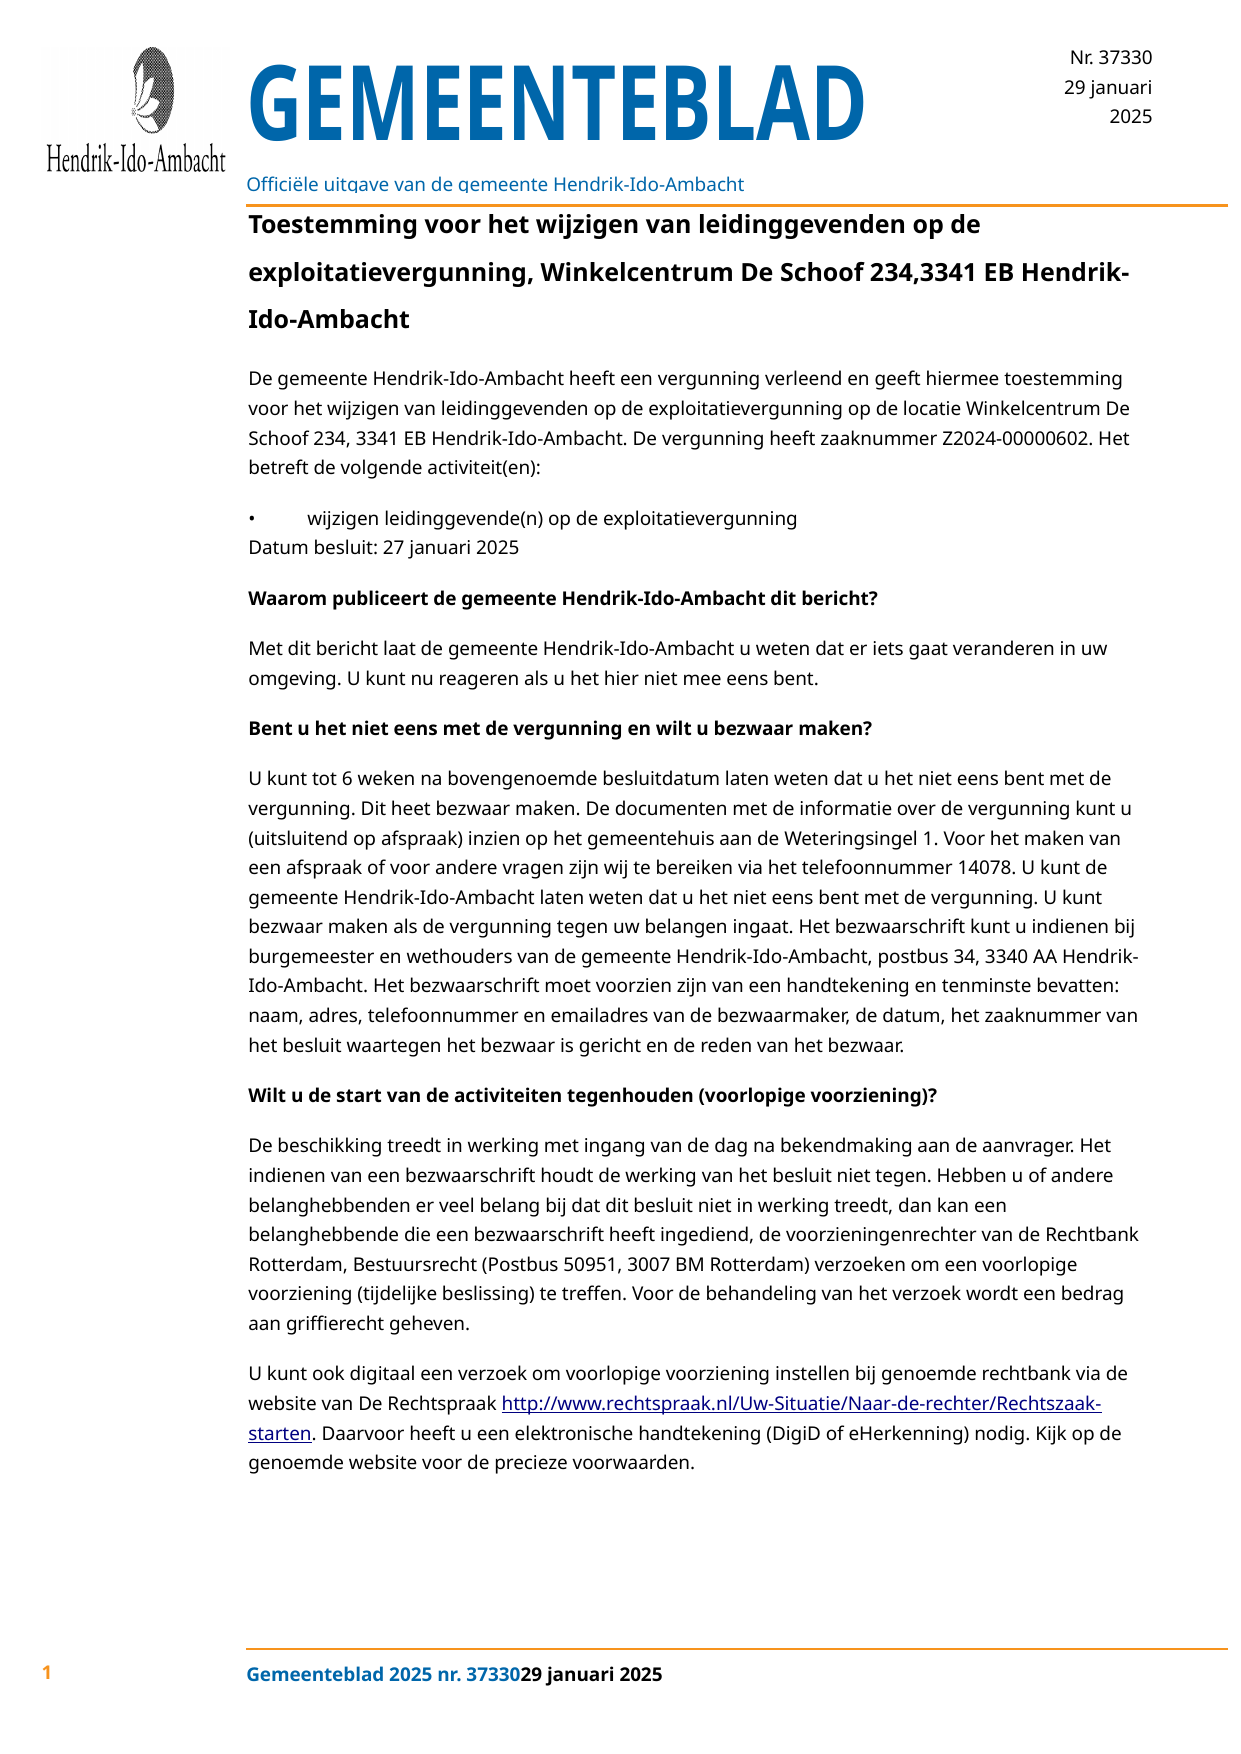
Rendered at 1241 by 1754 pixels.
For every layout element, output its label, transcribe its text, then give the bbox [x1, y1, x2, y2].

list wijzigen leidinggevende(n) op de exploitatievergunning [248, 505, 1152, 530]
text Met dit bericht laat de gemeente Hendrik-Ido-Ambacht u weten dat er iets gaat veranderen in uw omgeving. U kunt nu reageren als u het hier niet mee eens bent. [248, 635, 1152, 690]
text Datum besluit: 27 januari 2025 [248, 534, 1152, 560]
picture [41, 47, 231, 172]
text De gemeente Hendrik-Ido-Ambacht heeft een vergunning verleend en geeft hiermee toestemming voor het wijzigen van leidinggevenden op de exploitatievergunning op de locatie Winkelcentrum De Schoof 234, 3341 EB Hendrik-Ido-Ambacht. De vergunning heeft zaaknummer Z2024-00000602. Het betreft de volgende activiteit(en): [248, 366, 1152, 480]
text Bent u het niet eens met de vergunning en wilt u bezwaar maken? [248, 715, 1152, 741]
text De beschikking treedt in werking met ingang van de dag na bekendmaking aan de aanvrager. Het indienen van een bezwaarschrift houdt de werking van het besluit niet tegen. Hebben u of andere belanghebbenden er veel belang bij dat dit besluit niet in werking treedt, dan kan een belanghebbende die een bezwaarschrift heeft ingediend, de voorzieningenrechter van de Rechtbank Rotterdam, Bestuursrecht (Postbus 50951, 3007 BM Rotterdam) verzoeken om een voorlopige voorziening (tijdelijke beslissing) te treffen. Voor de behandeling van het verzoek wordt een bedrag aan griffierecht geheven. [248, 1133, 1152, 1336]
text U kunt ook digitaal een verzoek om voorlopige voorziening instellen bij genoemde rechtbank via de website van De Rechtspraak http://www.rechtspraak.nl/Uw-Situatie/Naar-de-rechter/Rechtszaak-starten. Daarvoor heeft u een elektronische handtekening (DigiD of eHerkenning) nodig. Kijk op de genoemde website voor de precieze voorwaarden. [248, 1361, 1152, 1475]
text Toestemming voor het wijzigen van leidinggevenden op de exploitatievergunning, Winkelcentrum De Schoof 234,3341 EB Hendrik-Ido-Ambacht [248, 207, 1152, 336]
text U kunt tot 6 weken na bovengenoemde besluitdatum laten weten dat u het niet eens bent met de vergunning. Dit heet bezwaar maken. De documenten met de informatie over de vergunning kunt u (uitsluitend op afspraak) inzien op het gemeentehuis aan de Weteringsingel 1. Voor het maken van een afspraak of voor andere vragen zijn wij te bereiken via het telefoonnummer 14078. U kunt de gemeente Hendrik-Ido-Ambacht laten weten dat u het niet eens bent met de vergunning. U kunt bezwaar maken als de vergunning tegen uw belangen ingaat. Het bezwaarschrift kunt u indienen bij burgemeester en wethouders van de gemeente Hendrik-Ido-Ambacht, postbus 34, 3340 AA Hendrik-Ido-Ambacht. Het bezwaarschrift moet voorzien zijn van een handtekening en tenminste bevatten: naam, adres, telefoonnummer en emailadres van de bezwaarmaker, de datum, het zaaknummer van het besluit waartegen het bezwaar is gericht en de reden van het bezwaar. [248, 766, 1152, 1057]
text Waarom publiceert de gemeente Hendrik-Ido-Ambacht dit bericht? [248, 585, 1152, 610]
text Wilt u de start van de activiteiten tegenhouden (voorlopige voorziening)? [248, 1082, 1152, 1108]
